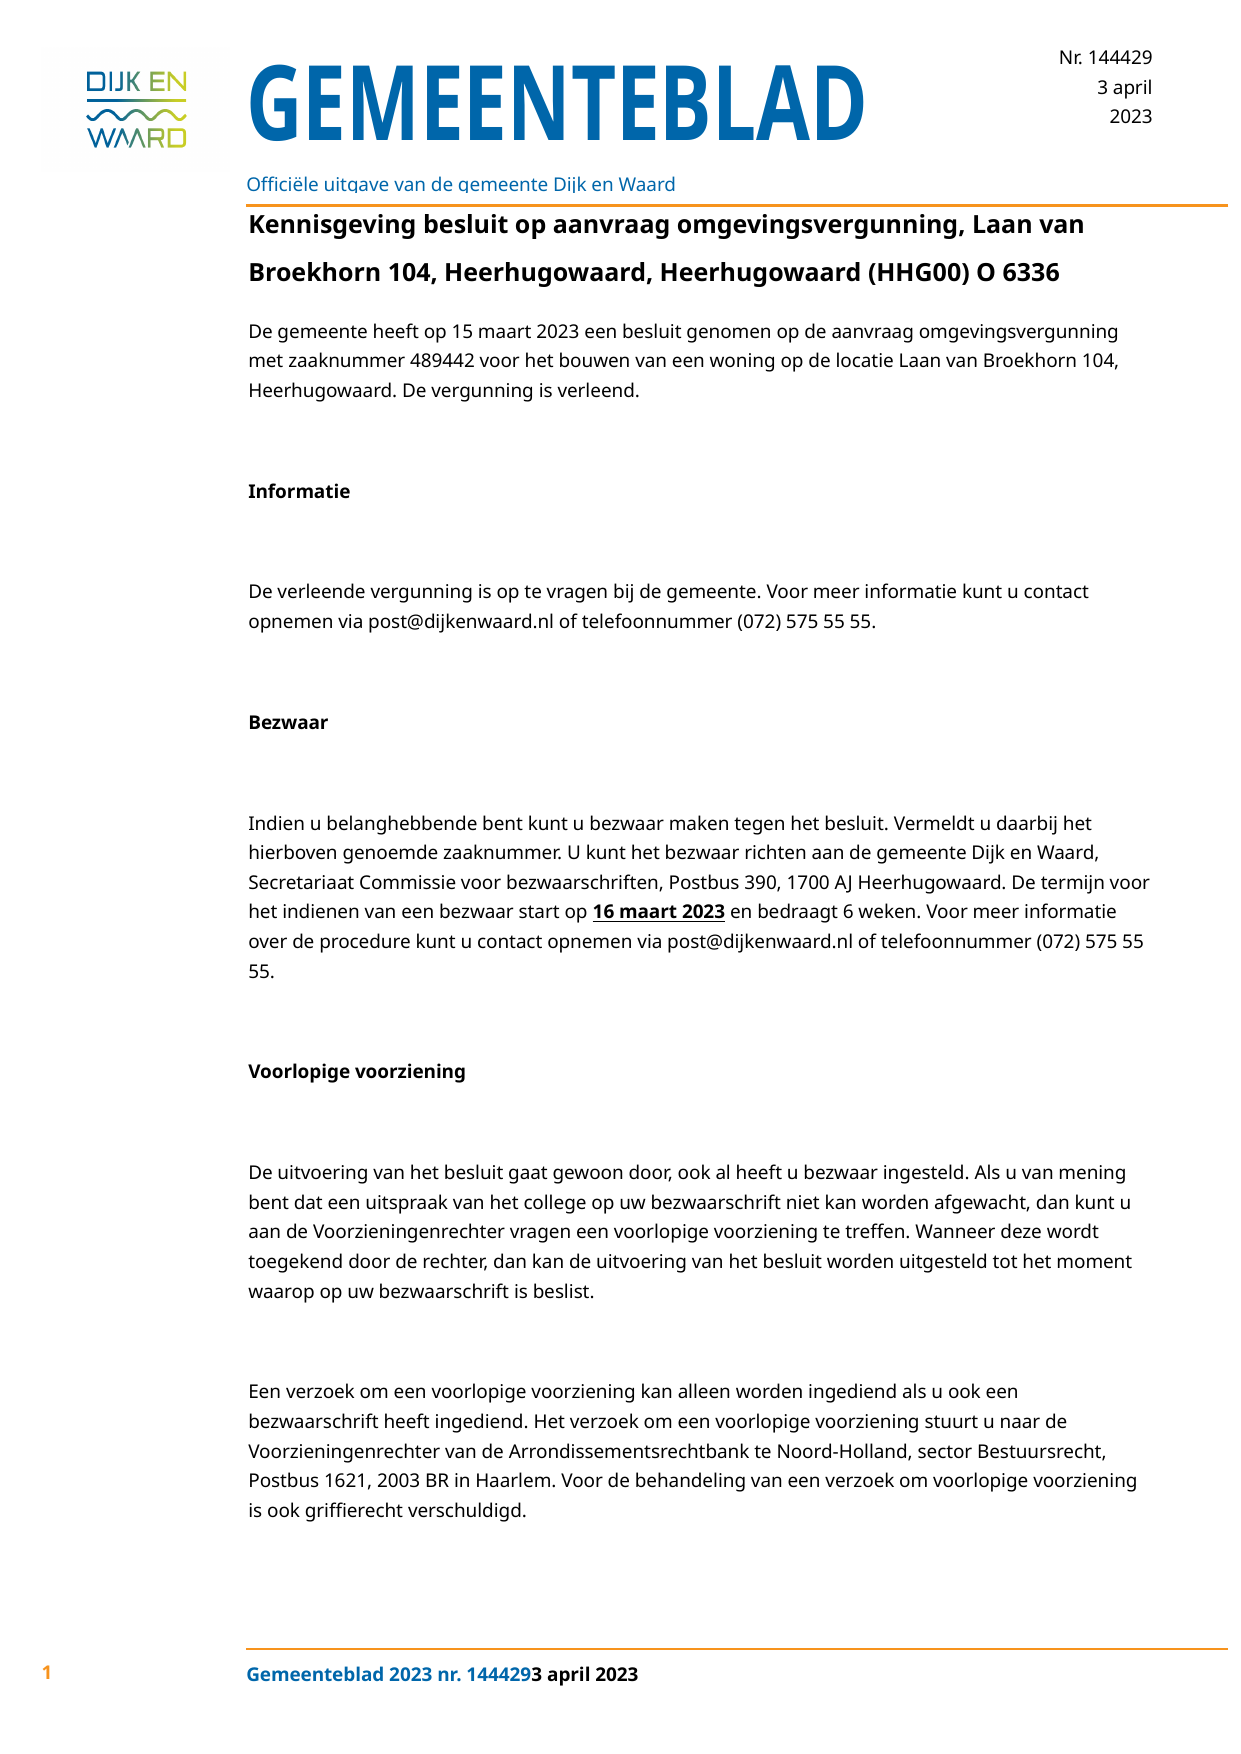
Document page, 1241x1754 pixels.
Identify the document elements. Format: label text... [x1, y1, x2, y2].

text De verleende vergunning is op te vragen bij de gemeente. Voor meer informatie kunt u contact opnemen via post@dijkenwaard.nl of telefoonnummer (072) 575 55 55. [248, 579, 1152, 634]
text Informatie [248, 478, 1152, 504]
text Indien u belanghebbende bent kunt u bezwaar maken tegen het besluit. Vermeldt u daarbij het hierboven genoemde zaaknummer. U kunt het bezwaar richten aan de gemeente Dijk en Waard, Secretariaat Commissie voor bezwaarschriften, Postbus 390, 1700 AJ Heerhugowaard. De termijn voor het indienen van een bezwaar start op 16 maart 2023 en bedraagt 6 weken. Voor meer informatie over de procedure kunt u contact opnemen via post@dijkenwaard.nl of telefoonnummer (072) 575 55 55. [248, 810, 1152, 984]
text De gemeente heeft op 15 maart 2023 een besluit genomen op de aanvraag omgevingsvergunning met zaaknummer 489442 voor het bouwen van een woning op de locatie Laan van Broekhorn 104, Heerhugowaard. De vergunning is verleend. [248, 318, 1152, 403]
text De uitvoering van het besluit gaat gewoon door, ook al heeft u bezwaar ingesteld. Als u van mening bent dat een uitspraak van het college op uw bezwaarschrift niet kan worden afgewacht, dan kunt u aan de Voorzieningenrechter vragen een voorlopige voorziening te treffen. Wanneer deze wordt toegekend door de rechter, dan kan de uitvoering van het besluit worden uitgesteld tot het moment waarop op uw bezwaarschrift is beslist. [248, 1159, 1152, 1304]
picture [41, 47, 231, 172]
text Voorlopige voorziening [248, 1059, 1152, 1084]
text Bezwaar [248, 709, 1152, 735]
text Een verzoek om een voorlopige voorziening kan alleen worden ingediend als u ook een bezwaarschrift heeft ingediend. Het verzoek om een voorlopige voorziening stuurt u naar de Voorzieningenrechter van de Arrondissementsrechtbank te Noord-Holland, sector Bestuursrecht, Postbus 1621, 2003 BR in Haarlem. Voor de behandeling van een verzoek om voorlopige voorziening is ook griffierecht verschuldigd. [248, 1379, 1152, 1523]
text Kennisgeving besluit op aanvraag omgevingsvergunning, Laan van Broekhorn 104, Heerhugowaard, Heerhugowaard (HHG00) O 6336 [248, 207, 1152, 288]
